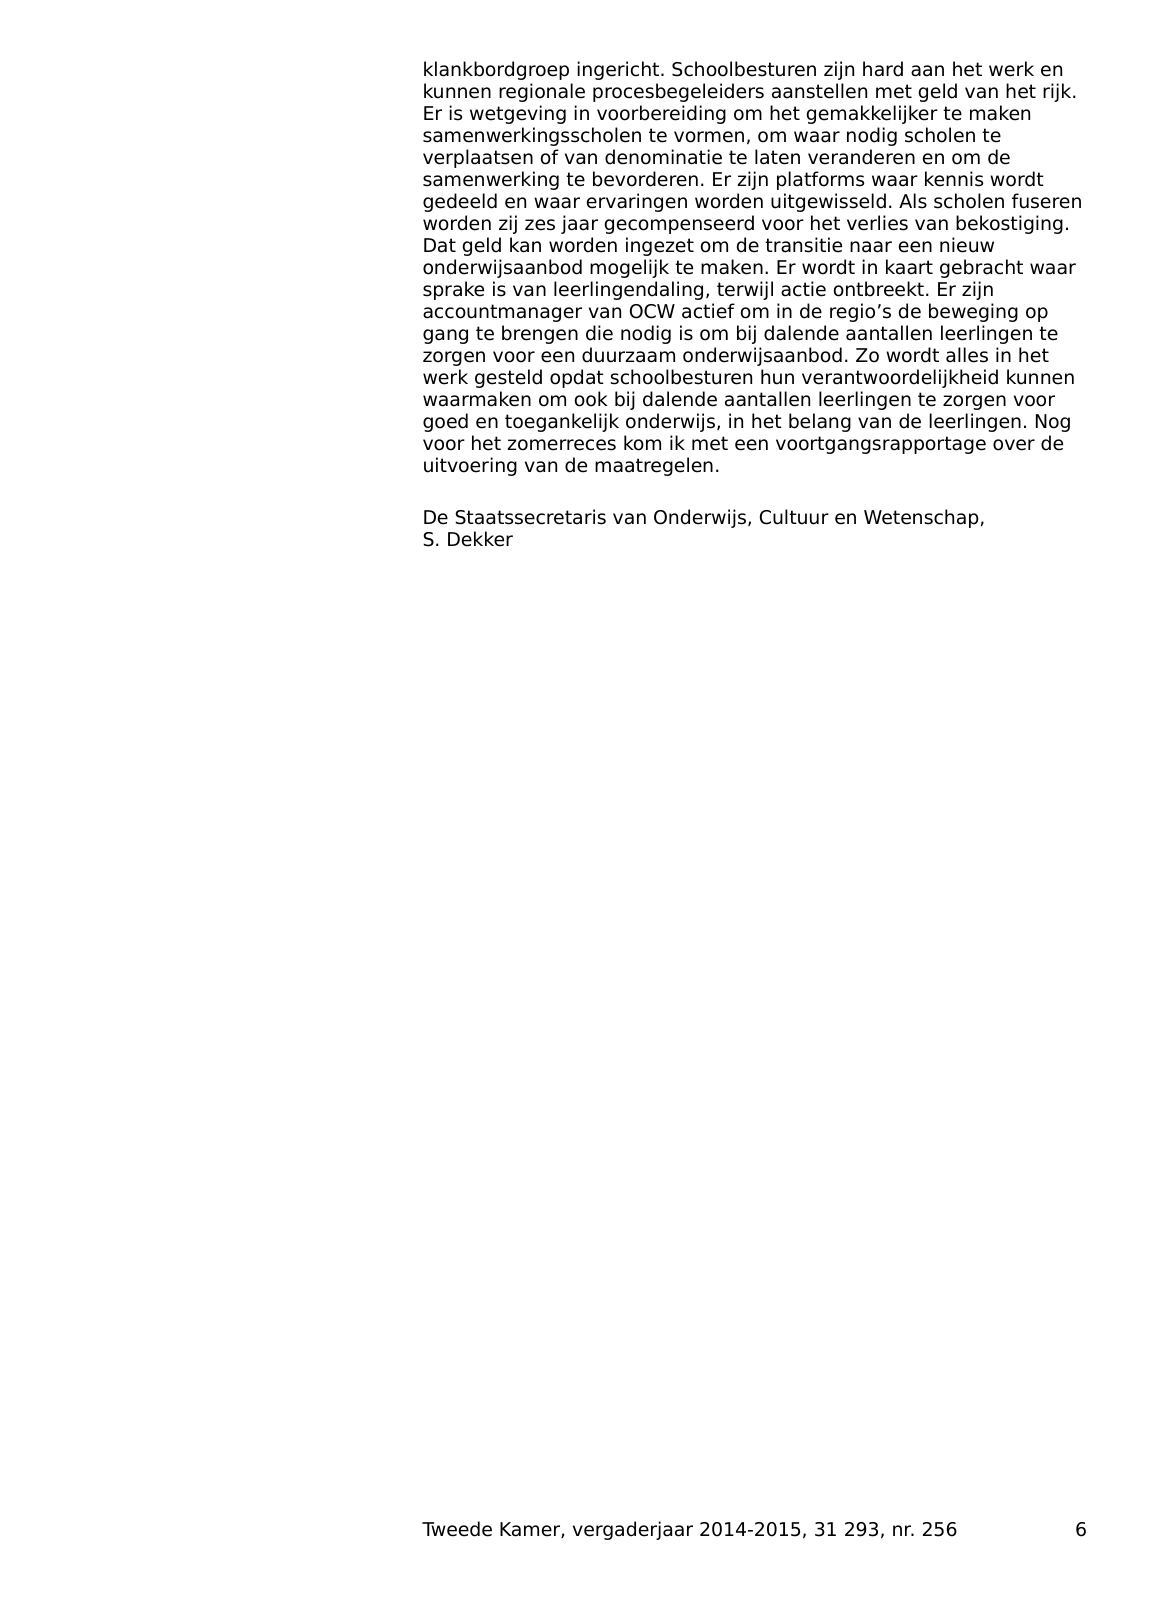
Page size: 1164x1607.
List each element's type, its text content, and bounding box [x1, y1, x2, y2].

text klankbordgroep ingericht. Schoolbesturen zijn hard aan het werk en kunnen regionale procesbegeleiders aanstellen met geld van het rijk. Er is wetgeving in voorbereiding om het gemakkelijker te maken samenwerkingsscholen te vormen, om waar nodig scholen te verplaatsen of van denominatie te laten veranderen en om de samenwerking te bevorderen. Er zijn platforms waar kennis wordt gedeeld en waar ervaringen worden uitgewisseld. Als scholen fuseren worden zij zes jaar gecompenseerd voor het verlies van bekostiging. Dat geld kan worden ingezet om de transitie naar een nieuw onderwijsaanbod mogelijk te maken. Er wordt in kaart gebracht waar sprake is van leerlingendaling, terwijl actie ontbreekt. Er zijn accountmanager van OCW actief om in de regio’s de beweging op gang te brengen die nodig is om bij dalende aantallen leerlingen te zorgen voor een duurzaam onderwijsaanbod. Zo wordt alles in het werk gesteld opdat schoolbesturen hun verantwoordelijkheid kunnen waarmaken om ook bij dalende aantallen leerlingen te zorgen voor goed en toegankelijk onderwijs, in het belang van de leerlingen. Nog voor het zomerreces kom ik met een voortgangsrapportage over de uitvoering van de maatregelen. [422, 59, 1087, 477]
text De Staatssecretaris van Onderwijs, Cultuur en Wetenschap, S. Dekker [422, 507, 1087, 551]
